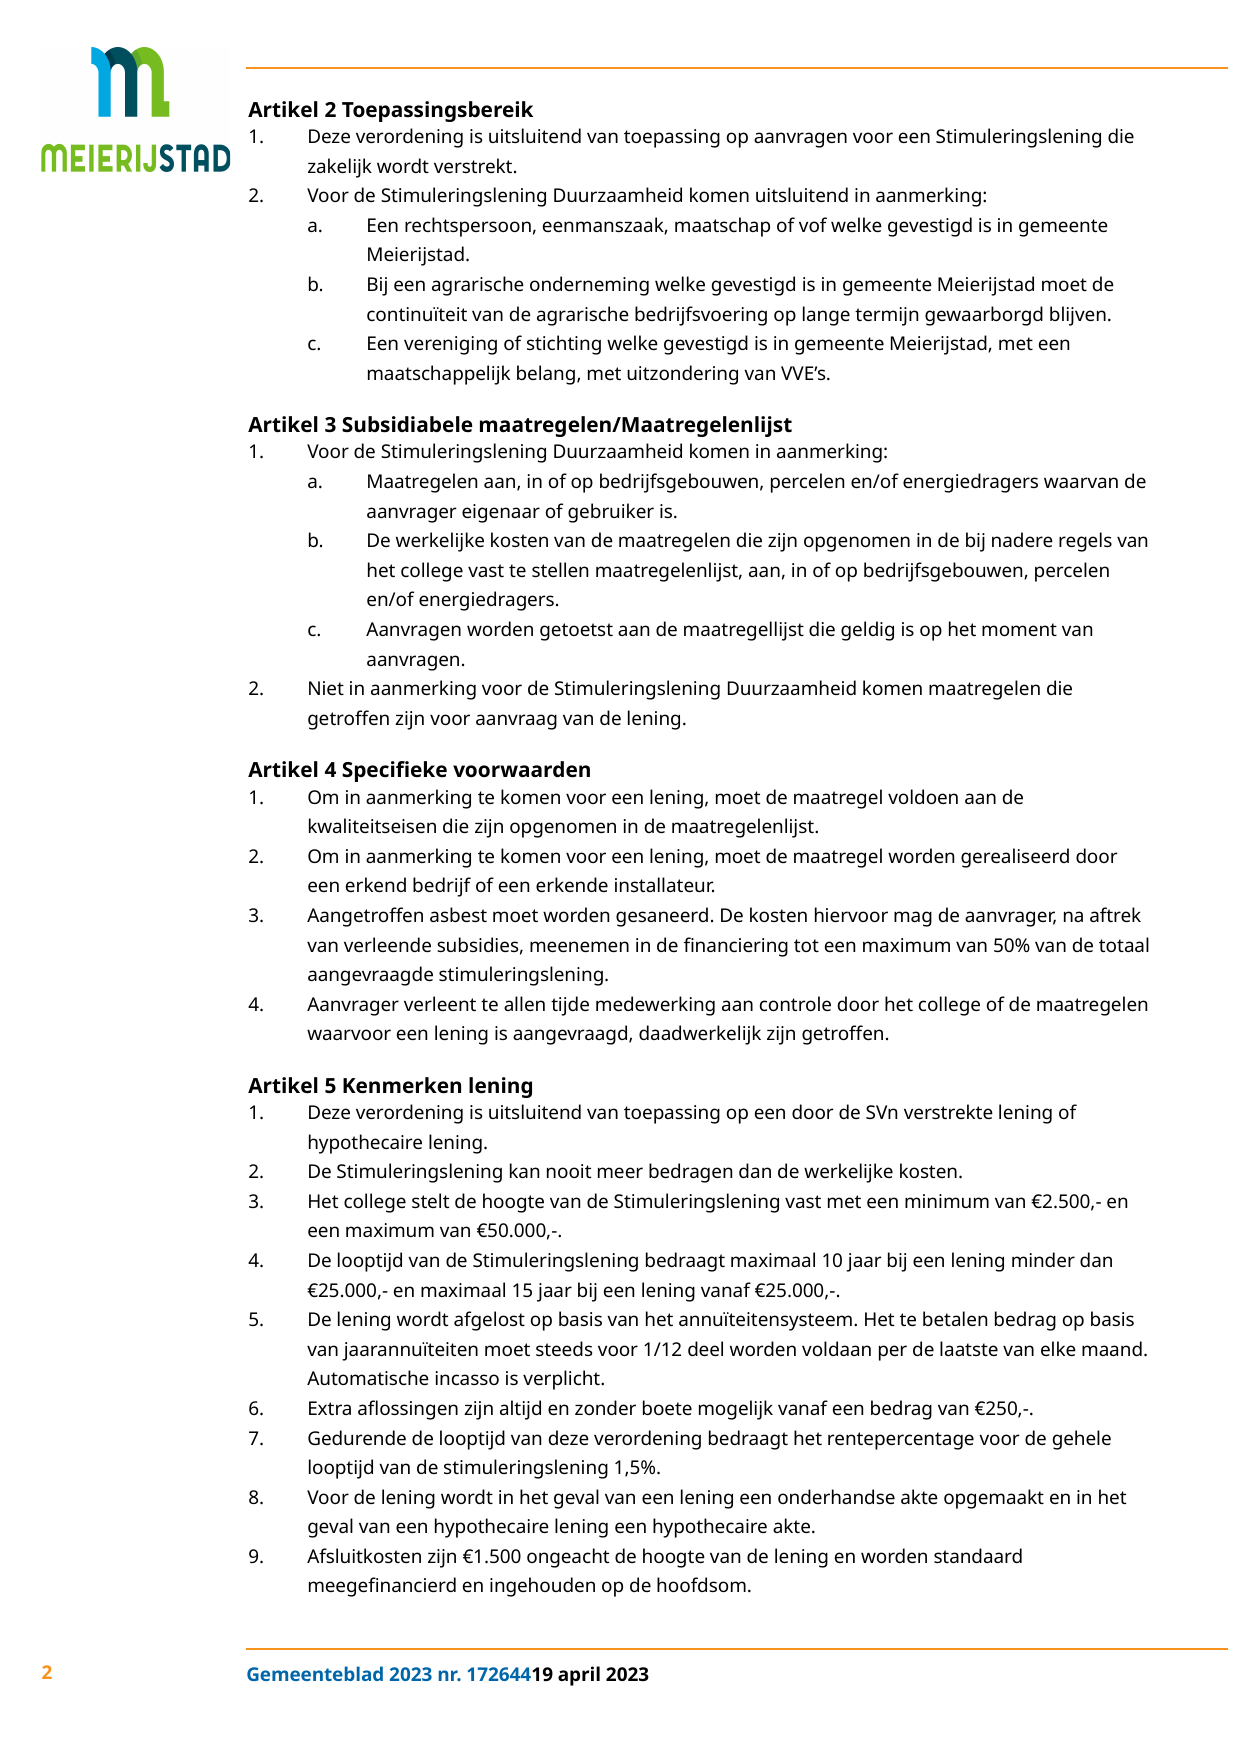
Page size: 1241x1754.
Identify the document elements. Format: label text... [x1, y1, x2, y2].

list Deze verordening is uitsluitend van toepassing op aanvragen voor een Stimuleringslening die zakelijk wordt verstrekt. [248, 123, 1152, 178]
picture [41, 47, 231, 172]
text Artikel 4 Specifieke voorwaarden [248, 755, 1152, 784]
list Voor de Stimuleringslening Duurzaamheid komen in aanmerking: [248, 439, 1152, 464]
text Artikel 3 Subsidiabele maatregelen/Maatregelenlijst [248, 410, 1152, 439]
text Artikel 2 Toepassingsbereik [248, 95, 1152, 123]
list Een vereniging of stichting welke gevestigd is in gemeente Meierijstad, met een maatschappelijk belang, met uitzondering van VVE’s. [307, 330, 1152, 386]
list Extra aflossingen zijn altijd en zonder boete mogelijk vanaf een bedrag van €250,-. [248, 1395, 1152, 1421]
list Aangetroffen asbest moet worden gesaneerd. De kosten hiervoor mag de aanvrager, na aftrek van verleende subsidies, meenemen in de financiering tot een maximum van 50% van de totaal aangevraagde stimuleringslening. [248, 902, 1152, 987]
list Om in aanmerking te komen voor een lening, moet de maatregel worden gerealiseerd door een erkend bedrijf of een erkende installateur. [248, 843, 1152, 898]
list De Stimuleringslening kan nooit meer bedragen dan de werkelijke kosten. [248, 1158, 1152, 1184]
list Afsluitkosten zijn €1.500 ongeacht de hoogte van de lening en worden standaard meegefinancierd en ingehouden op de hoofdsom. [248, 1543, 1152, 1598]
list Maatregelen aan, in of op bedrijfsgebouwen, percelen en/of energiedragers waarvan de aanvrager eigenaar of gebruiker is. [307, 468, 1152, 524]
list Een rechtspersoon, eenmanszaak, maatschap of vof welke gevestigd is in gemeente Meierijstad. [307, 212, 1152, 267]
list De werkelijke kosten van de maatregelen die zijn opgenomen in de bij nadere regels van het college vast te stellen maatregelenlijst, aan, in of op bedrijfsgebouwen, percelen en/of energiedragers. [307, 527, 1152, 612]
list De lening wordt afgelost op basis van het annuïteitensysteem. Het te betalen bedrag op basis van jaarannuïteiten moet steeds voor 1/12 deel worden voldaan per de laatste van elke maand. Automatische incasso is verplicht. [248, 1306, 1152, 1391]
list Deze verordening is uitsluitend van toepassing op een door de SVn verstrekte lening of hypothecaire lening. [248, 1099, 1152, 1155]
list Voor de lening wordt in het geval van een lening een onderhandse akte opgemaakt en in het geval van een hypothecaire lening een hypothecaire akte. [248, 1484, 1152, 1539]
list Om in aanmerking te komen voor een lening, moet de maatregel voldoen aan de kwaliteitseisen die zijn opgenomen in de maatregelenlijst. [248, 784, 1152, 839]
list Niet in aanmerking voor de Stimuleringslening Duurzaamheid komen maatregelen die getroffen zijn voor aanvraag van de lening. [248, 675, 1152, 731]
list De looptijd van de Stimuleringslening bedraagt maximaal 10 jaar bij een lening minder dan €25.000,- en maximaal 15 jaar bij een lening vanaf €25.000,-. [248, 1247, 1152, 1303]
list Bij een agrarische onderneming welke gevestigd is in gemeente Meierijstad moet de continuïteit van de agrarische bedrijfsvoering op lange termijn gewaarborgd blijven. [307, 271, 1152, 326]
list Het college stelt de hoogte van de Stimuleringslening vast met een minimum van €2.500,- en een maximum van €50.000,-. [248, 1188, 1152, 1243]
list Voor de Stimuleringslening Duurzaamheid komen uitsluitend in aanmerking: [248, 182, 1152, 208]
list Gedurende de looptijd van deze verordening bedraagt het rentepercentage voor de gehele looptijd van de stimuleringslening 1,5%. [248, 1425, 1152, 1480]
list Aanvrager verleent te allen tijde medewerking aan controle door het college of de maatregelen waarvoor een lening is aangevraagd, daadwerkelijk zijn getroffen. [248, 991, 1152, 1046]
text Artikel 5 Kenmerken lening [248, 1071, 1152, 1099]
list Aanvragen worden getoetst aan de maatregellijst die geldig is op het moment van aanvragen. [307, 616, 1152, 672]
